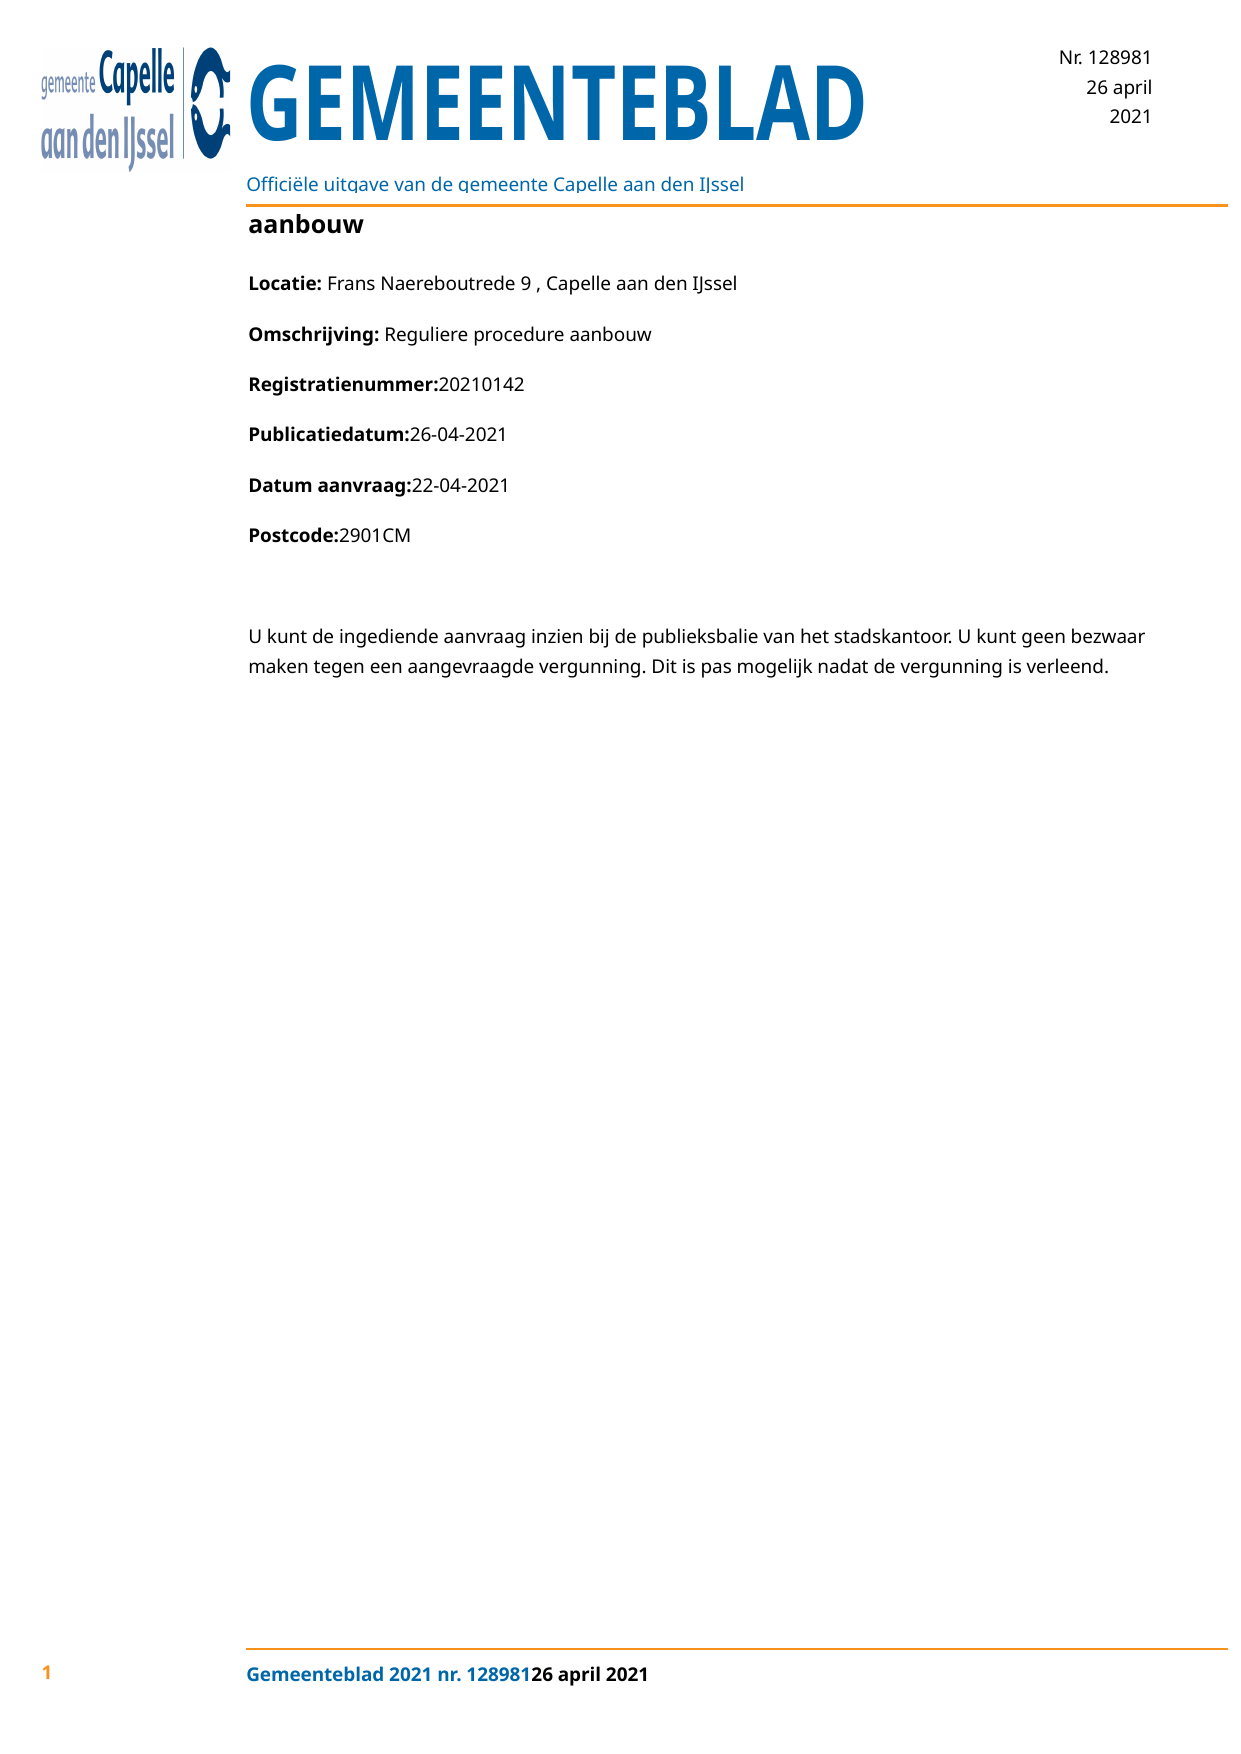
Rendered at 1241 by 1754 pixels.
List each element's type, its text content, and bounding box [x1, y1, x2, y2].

picture [41, 47, 231, 172]
text Locatie: Frans Naereboutrede 9 , Capelle aan den IJssel [248, 270, 1152, 296]
text Datum aanvraag:22-04-2021 [248, 472, 1152, 498]
text Registratienummer:20210142 [248, 371, 1152, 397]
text aanbouw [248, 207, 1152, 241]
text Publicatiedatum:26-04-2021 [248, 422, 1152, 447]
text Omschrijving: Reguliere procedure aanbouw [248, 321, 1152, 346]
text U kunt de ingediende aanvraag inzien bij de publieksbalie van het stadskantoor. U kunt geen bezwaar maken tegen een aangevraagde vergunning. Dit is pas mogelijk nadat de vergunning is verleend. [248, 623, 1152, 678]
text Postcode:2901CM [248, 522, 1152, 548]
